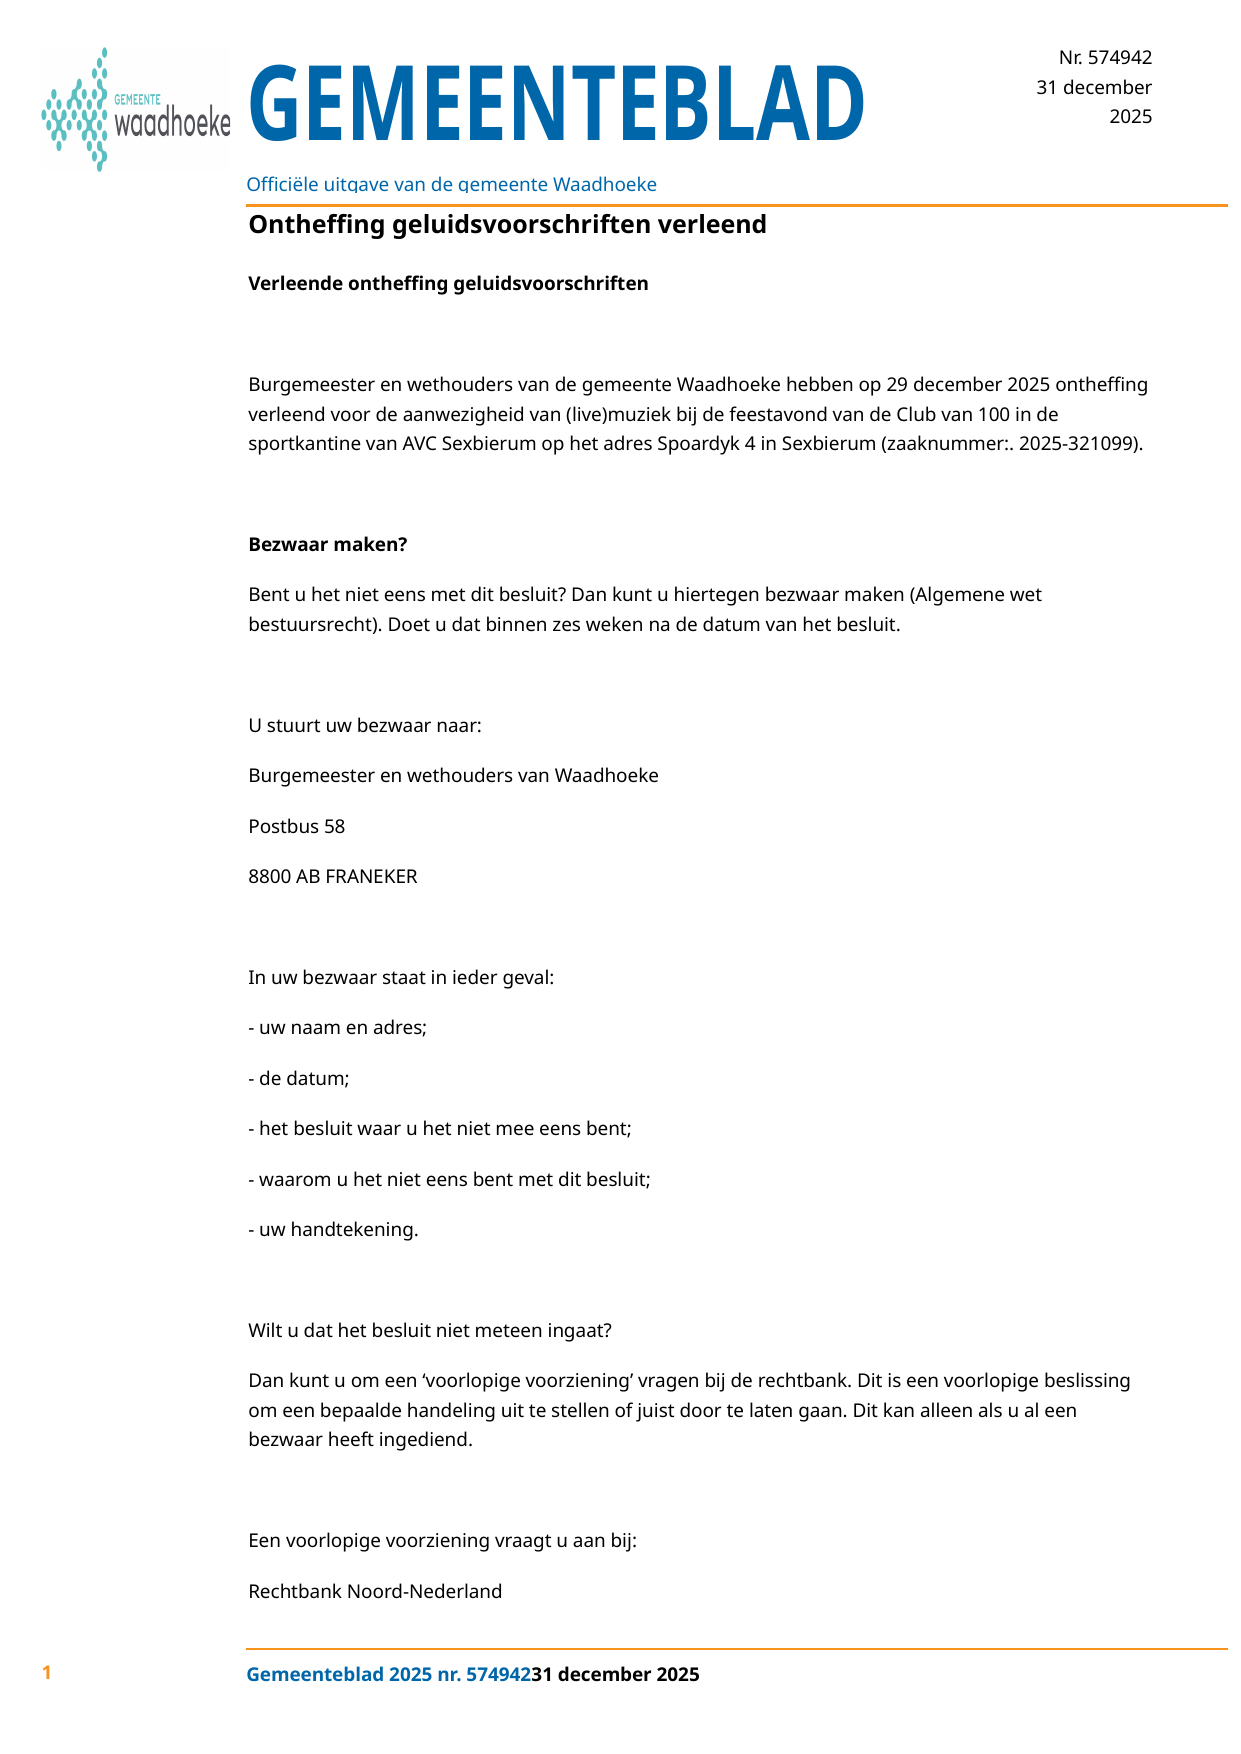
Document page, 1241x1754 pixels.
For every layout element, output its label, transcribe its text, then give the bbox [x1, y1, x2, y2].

text Wilt u dat het besluit niet meteen ingaat? [248, 1317, 1152, 1343]
text - uw handtekening. [248, 1216, 1152, 1242]
text In uw bezwaar staat in ieder geval: [248, 964, 1152, 990]
text 8800 AB FRANEKER [248, 863, 1152, 889]
text Burgemeester en wethouders van de gemeente Waadhoeke hebben op 29 december 2025 ontheffing verleend voor de aanwezigheid van (live)muziek bij de feestavond van de Club van 100 in de sportkantine van AVC Sexbierum op het adres Spoardyk 4 in Sexbierum (zaaknummer:. 2025-321099). [248, 371, 1152, 456]
text - waarom u het niet eens bent met dit besluit; [248, 1166, 1152, 1191]
text Bent u het niet eens met dit besluit? Dan kunt u hiertegen bezwaar maken (Algemene wet bestuursrecht). Doet u dat binnen zes weken na de datum van het besluit. [248, 582, 1152, 637]
text Bezwaar maken? [248, 531, 1152, 557]
text Rechtbank Noord-Nederland [248, 1578, 1152, 1603]
text - de datum; [248, 1065, 1152, 1091]
picture [41, 47, 231, 172]
text Burgemeester en wethouders van Waadhoeke [248, 762, 1152, 788]
text Dan kunt u om een ‘voorlopige voorziening’ vragen bij de rechtbank. Dit is een voorlopige beslissing om een bepaalde handeling uit te stellen of juist door te laten gaan. Dit kan alleen als u al een bezwaar heeft ingediend. [248, 1367, 1152, 1452]
text Verleende ontheffing geluidsvoorschriften [248, 270, 1152, 296]
text U stuurt uw bezwaar naar: [248, 712, 1152, 738]
text - uw naam en adres; [248, 1014, 1152, 1040]
text Ontheffing geluidsvoorschriften verleend [248, 207, 1152, 241]
text Een voorlopige voorziening vraagt u aan bij: [248, 1527, 1152, 1553]
text Postbus 58 [248, 813, 1152, 838]
text - het besluit waar u het niet mee eens bent; [248, 1115, 1152, 1141]
